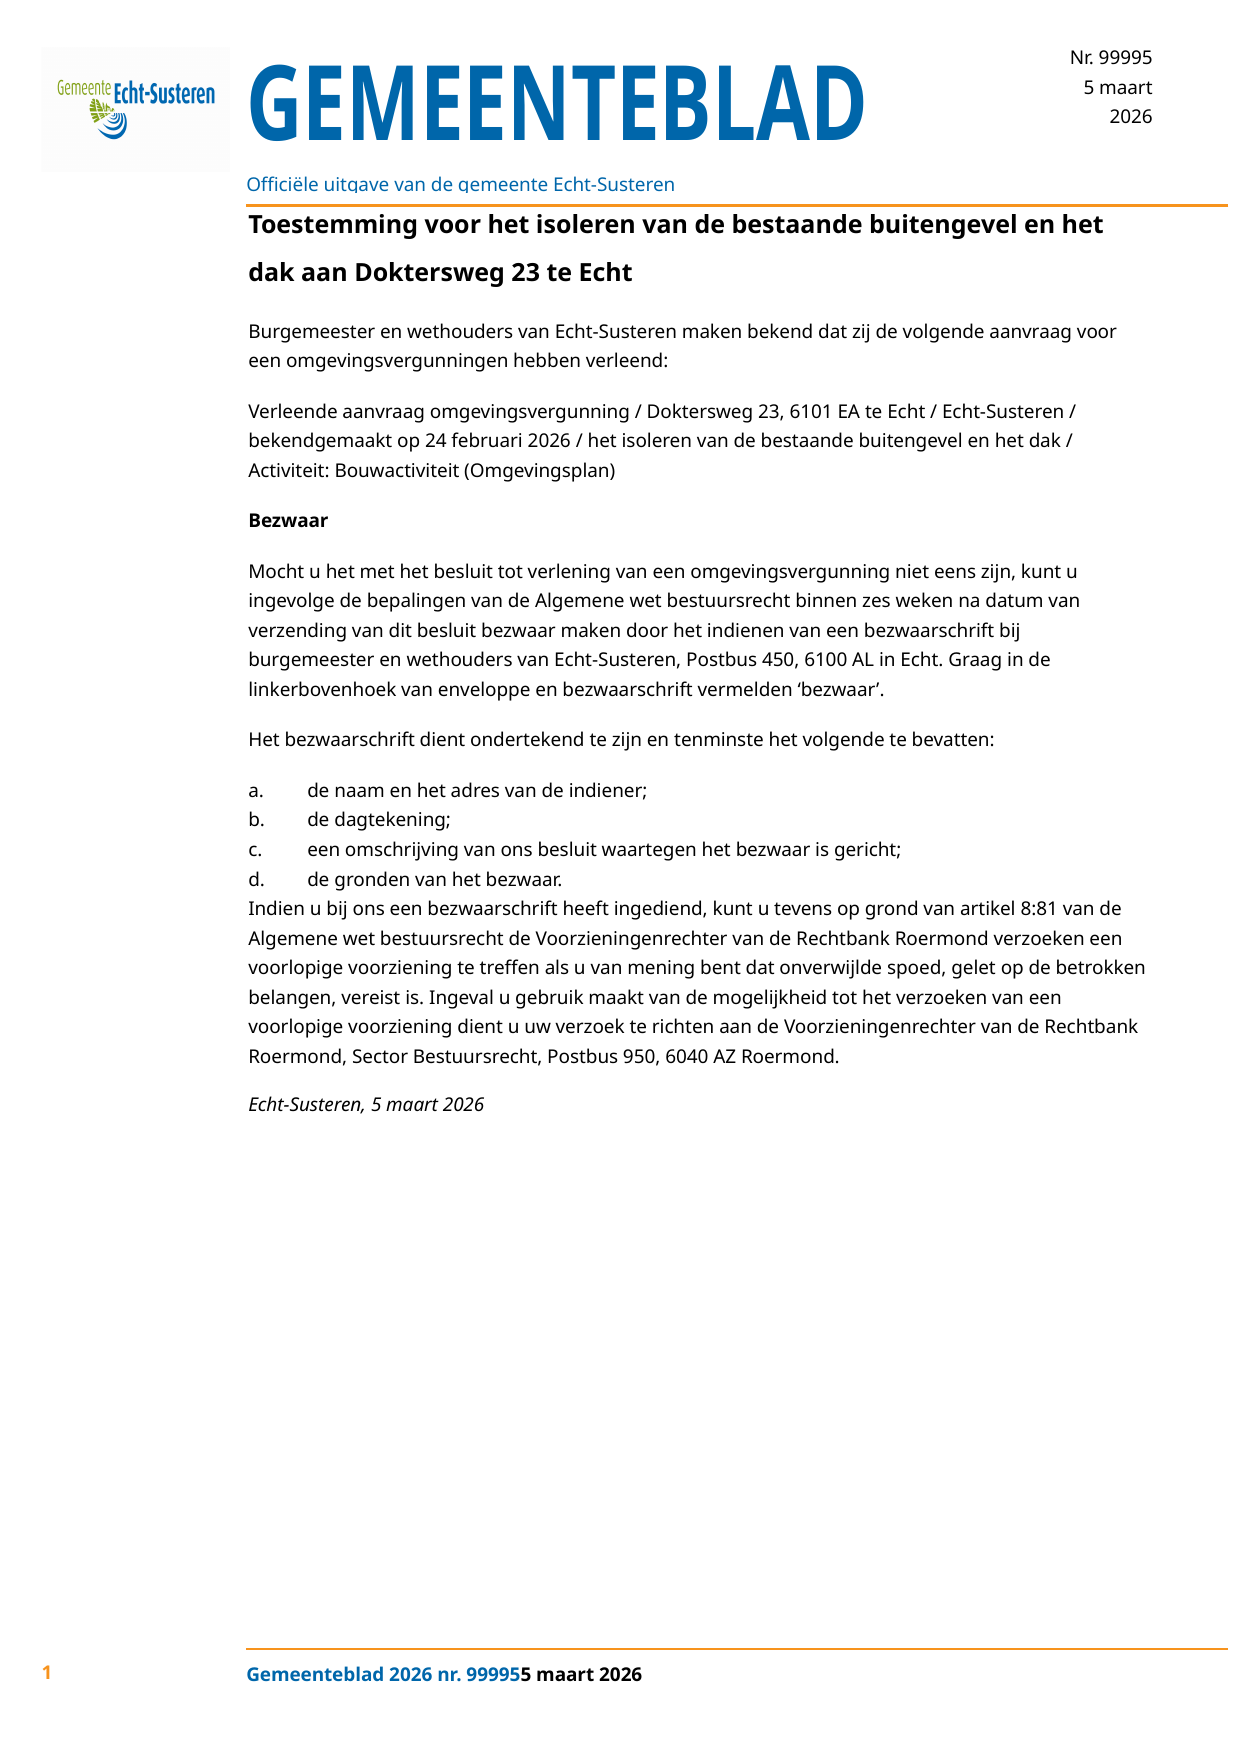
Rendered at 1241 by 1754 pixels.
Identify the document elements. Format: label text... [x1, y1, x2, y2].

text Indien u bij ons een bezwaarschrift heeft ingediend, kunt u tevens op grond van artikel 8:81 van de Algemene wet bestuursrecht de Voorzieningenrechter van de Rechtbank Roermond verzoeken een voorlopige voorziening te treffen als u van mening bent dat onverwijlde spoed, gelet op de betrokken belangen, vereist is. Ingeval u gebruik maakt van de mogelijkheid tot het verzoeken van een voorlopige voorziening dient u uw verzoek te richten aan de Voorzieningenrechter van de Rechtbank Roermond, Sector Bestuursrecht, Postbus 950, 6040 AZ Roermond. [248, 895, 1152, 1069]
text Verleende aanvraag omgevingsvergunning / Doktersweg 23, 6101 EA te Echt / Echt-Susteren / bekendgemaakt op 24 februari 2026 / het isoleren van de bestaande buitengevel en het dak / Activiteit: Bouwactiviteit (Omgevingsplan) [248, 398, 1152, 483]
text Het bezwaarschrift dient ondertekend te zijn en tenminste het volgende te bevatten: [248, 727, 1152, 752]
list de gronden van het bezwaar. [248, 866, 1152, 892]
list een omschrijving van ons besluit waartegen het bezwaar is gericht; [248, 836, 1152, 862]
text Burgemeester en wethouders van Echt-Susteren maken bekend dat zij de volgende aanvraag voor een omgevingsvergunningen hebben verleend: [248, 318, 1152, 373]
text Toestemming voor het isoleren van de bestaande buitengevel en het dak aan Doktersweg 23 te Echt [248, 207, 1152, 288]
list de dagtekening; [248, 807, 1152, 832]
text Mocht u het met het besluit tot verlening van een omgevingsvergunning niet eens zijn, kunt u ingevolge de bepalingen van de Algemene wet bestuursrecht binnen zes weken na datum van verzending van dit besluit bezwaar maken door het indienen van een bezwaarschrift bij burgemeester en wethouders van Echt-Susteren, Postbus 450, 6100 AL in Echt. Graag in de linkerbovenhoek van enveloppe en bezwaarschrift vermelden ‘bezwaar’. [248, 558, 1152, 702]
text Bezwaar [248, 507, 1152, 533]
text Echt-Susteren, 5 maart 2026 [248, 1091, 1152, 1117]
list de naam en het adres van de indiener; [248, 777, 1152, 803]
picture [41, 47, 231, 172]
